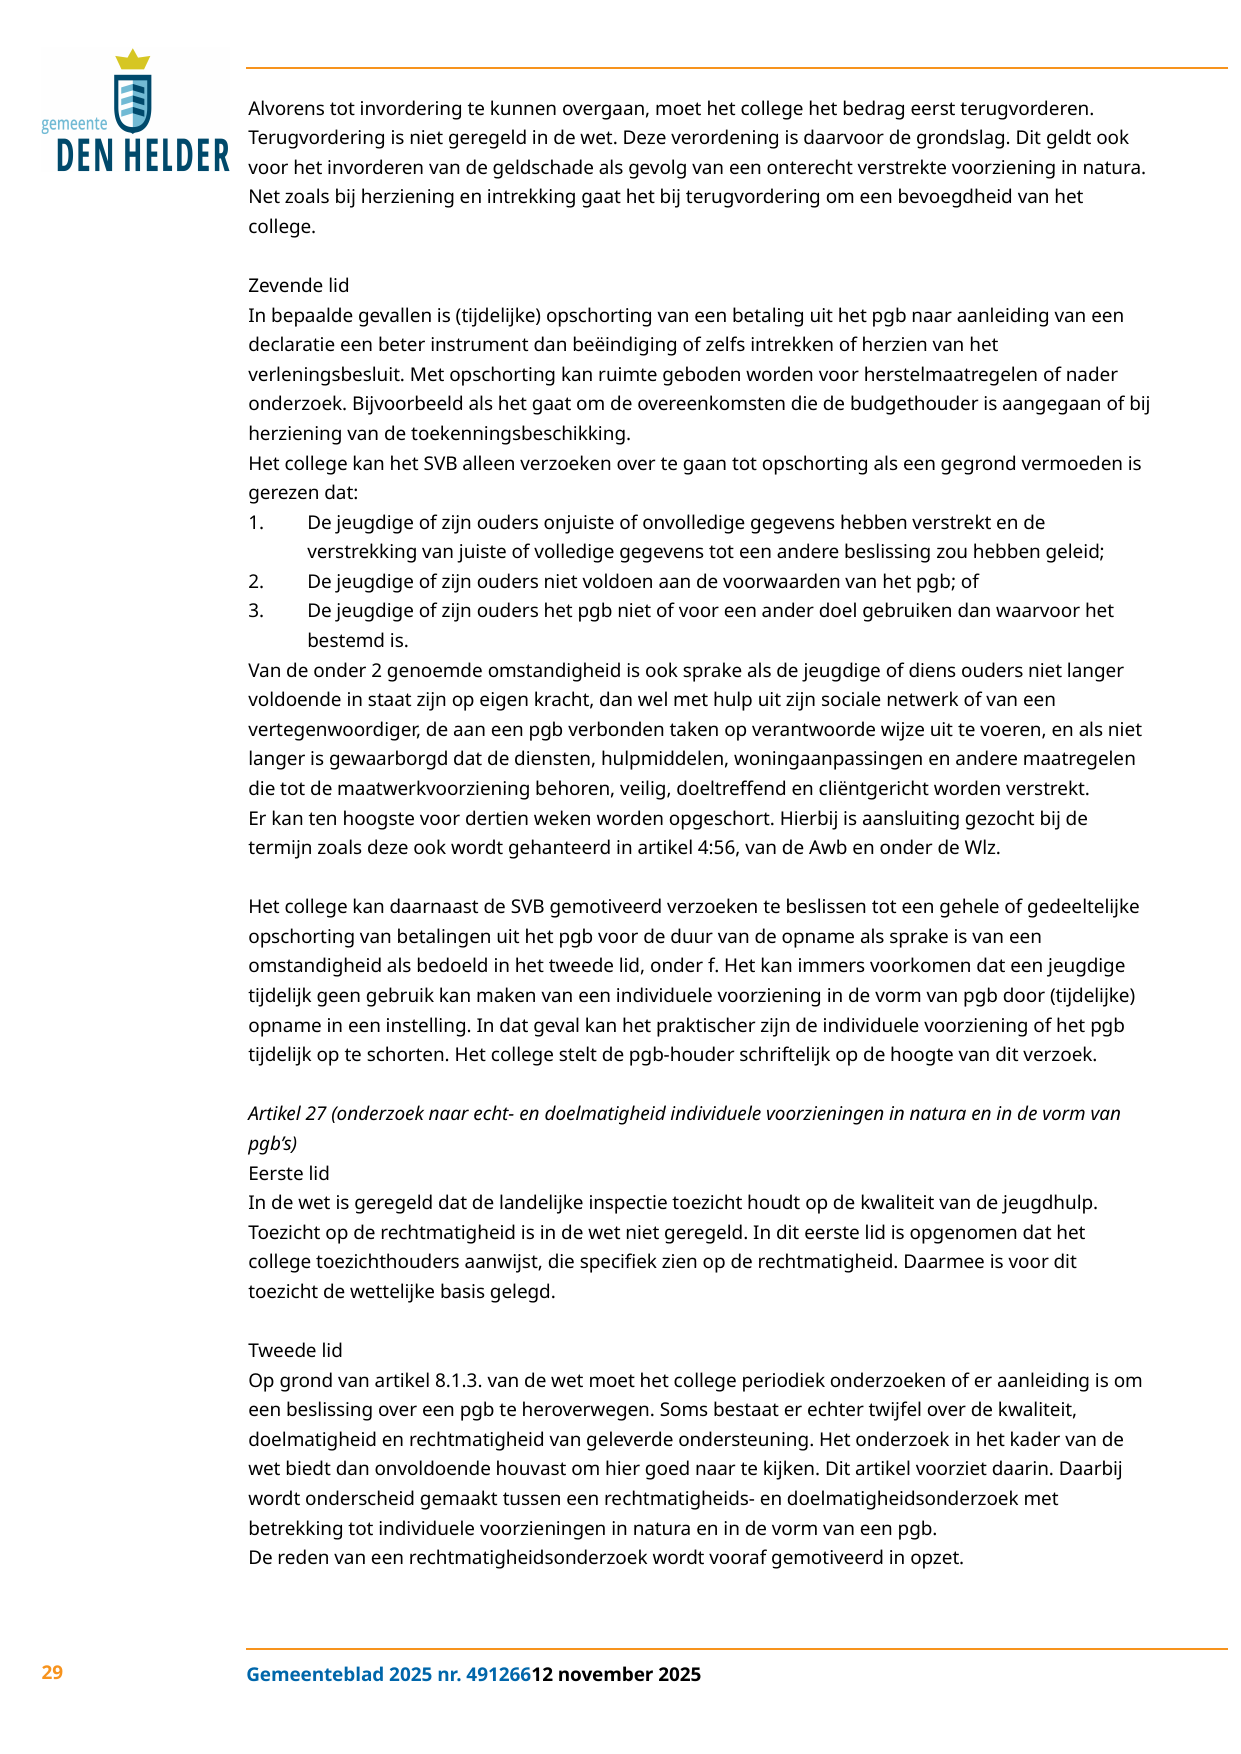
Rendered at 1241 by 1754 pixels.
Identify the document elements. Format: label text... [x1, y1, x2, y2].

text Artikel 27 (onderzoek naar echt- en doelmatigheid individuele voorzieningen in natura en in de vorm van pgb’s) [248, 1101, 1152, 1156]
text Het college kan daarnaast de SVB gemotiveerd verzoeken te beslissen tot een gehele of gedeeltelijke opschorting van betalingen uit het pgb voor de duur van de opname als sprake is van een omstandigheid als bedoeld in het tweede lid, onder f. Het kan immers voorkomen dat een jeugdige tijdelijk geen gebruik kan maken van een individuele voorziening in de vorm van pgb door (tijdelijke) opname in een instelling. In dat geval kan het praktischer zijn de individuele voorziening of het pgb tijdelijk op te schorten. Het college stelt de pgb-houder schriftelijk op de hoogte van dit verzoek. [248, 893, 1152, 1067]
picture [41, 47, 231, 172]
picture [130, 157, 135, 172]
text Van de onder 2 genoemde omstandigheid is ook sprake als de jeugdige of diens ouders niet langer voldoende in staat zijn op eigen kracht, dan wel met hulp uit zijn sociale netwerk of van een vertegenwoordiger, de aan een pgb verbonden taken op verantwoorde wijze uit te voeren, en als niet langer is gewaarborgd dat de diensten, hulpmiddelen, woningaanpassingen en andere maatregelen die tot de maatwerkvoorziening behoren, veilig, doeltreffend en cliëntgericht worden verstrekt. [248, 657, 1152, 801]
text Eerste lid [248, 1160, 1152, 1186]
picture [63, 144, 68, 165]
picture [182, 144, 187, 165]
text Het college kan het SVB alleen verzoeken over te gaan tot opschorting als een gegrond vermoeden is gerezen dat: [248, 450, 1152, 505]
text Op grond van artikel 8.1.3. van de wet moet het college periodiek onderzoeken of er aanleiding is om een beslissing over een pgb te heroverwegen. Soms bestaat er echter twijfel over de kwaliteit, doelmatigheid en rechtmatigheid van geleverde ondersteuning. Het onderzoek in het kader van de wet biedt dan onvoldoende houvast om hier goed naar te kijken. Dit artikel voorziet daarin. Daarbij wordt onderscheid gemaakt tussen een rechtmatigheids- en doelmatigheidsonderzoek met betrekking tot individuele voorzieningen in natura en in de vorm van een pgb. [248, 1367, 1152, 1541]
text Tweede lid [248, 1337, 1152, 1363]
picture [220, 160, 224, 172]
picture [100, 154, 106, 172]
text De reden van een rechtmatigheidsonderzoek wordt vooraf gemotiveerd in opzet. [248, 1544, 1152, 1570]
list De jeugdige of zijn ouders onjuiste of onvolledige gegevens hebben verstrekt en de verstrekking van juiste of volledige gegevens tot een andere beslissing zou hebben geleid; [248, 509, 1152, 564]
list De jeugdige of zijn ouders het pgb niet of voor een ander doel gebruiken dan waarvoor het bestemd is. [248, 598, 1152, 653]
text Alvorens tot invordering te kunnen overgaan, moet het college het bedrag eerst terugvorderen. Terugvordering is niet geregeld in de wet. Deze verordening is daarvoor de grondslag. Dit geldt ook voor het invorderen van de geldschade als gevolg van een onterecht verstrekte voorziening in natura. Net zoals bij herziening en intrekking gaat het bij terugvordering om een bevoegdheid van het college. [248, 95, 1152, 239]
list De jeugdige of zijn ouders niet voldoen aan de voorwaarden van het pgb; of [248, 568, 1152, 594]
text In de wet is geregeld dat de landelijke inspectie toezicht houdt op de kwaliteit van de jeugdhulp. Toezicht op de rechtmatigheid is in de wet niet geregeld. In dit eerste lid is opgenomen dat het college toezichthouders aanwijst, die specifiek zien op de rechtmatigheid. Daarmee is voor dit toezicht de wettelijke basis gelegd. [248, 1189, 1152, 1304]
text Er kan ten hoogste voor dertien weken worden opgeschort. Hierbij is aansluiting gezocht bij de termijn zoals deze ook wordt gehanteerd in artikel 4:56, van de Awb en onder de Wlz. [248, 805, 1152, 860]
text Zevende lid [248, 272, 1152, 298]
text In bepaalde gevallen is (tijdelijke) opschorting van een betaling uit het pgb naar aanleiding van een declaratie een beter instrument dan beëindiging of zelfs intrekken of herzien van het verleningsbesluit. Met opschorting kan ruimte geboden worden voor herstelmaatregelen of nader onderzoek. Bijvoorbeeld als het gaat om de overeenkomsten die de budgethouder is aangegaan of bij herziening van de toekenningsbeschikking. [248, 302, 1152, 446]
